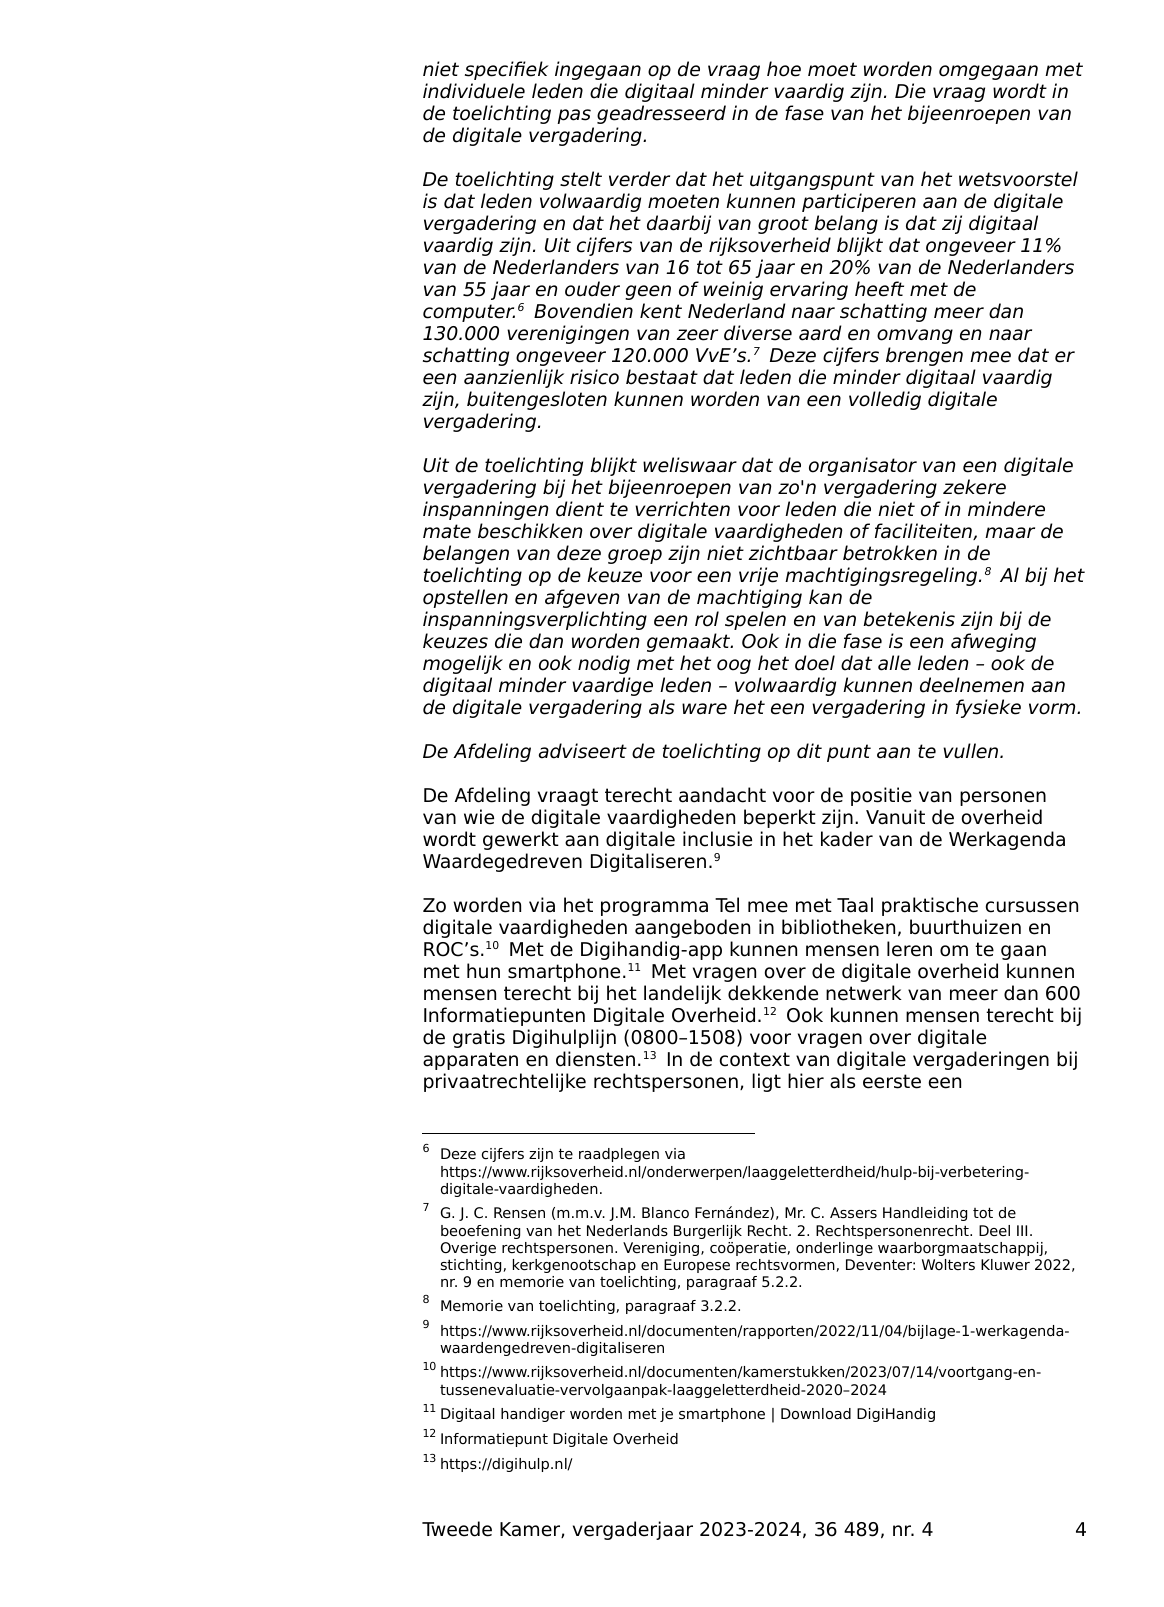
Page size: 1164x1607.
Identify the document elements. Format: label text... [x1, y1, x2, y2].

text niet specifiek ingegaan op de vraag hoe moet worden omgegaan met individuele leden die digitaal minder vaardig zijn. Die vraag wordt in de toelichting pas geadresseerd in de fase van het bijeenroepen van de digitale vergadering. [422, 59, 1087, 147]
text https://www.rijksoverheid.nl/documenten/kamerstukken/2023/07/14/voortgang-en-tussenevaluatie-vervolgaanpak-laaggeletterdheid-2020–2024 [422, 1360, 1087, 1399]
text https://www.rijksoverheid.nl/documenten/rapporten/2022/11/04/bijlage-1-werkagenda-waardengedreven-digitaliseren [422, 1318, 1087, 1357]
text G. J. C. Rensen (m.m.v. J.M. Blanco Fernández), Mr. C. Assers Handleiding tot de beoefening van het Nederlands Burgerlijk Recht. 2. Rechtspersonenrecht. Deel III. Overige rechtspersonen. Vereniging, coöperatie, onderlinge waarborgmaatschappij, stichting, kerkgenootschap en Europese rechtsvormen, Deventer: Wolters Kluwer 2022, nr. 9 en memorie van toelichting, paragraaf 5.2.2. [422, 1201, 1087, 1291]
text https://digihulp.nl/ [422, 1452, 1087, 1474]
text De Afdeling vraagt terecht aandacht voor de positie van personen van wie de digitale vaardigheden beperkt zijn. Vanuit de overheid wordt gewerkt aan digitale inclusie in het kader van de Werkagenda Waardegedreven Digitaliseren. [422, 785, 1087, 873]
text De Afdeling adviseert de toelichting op dit punt aan te vullen. [422, 741, 1087, 763]
text Zo worden via het programma Tel mee met Taal praktische cursussen digitale vaardigheden aangeboden in bibliotheken, buurthuizen en ROC’s. Met de Digihandig-app kunnen mensen leren om te gaan met hun smartphone. Met vragen over de digitale overheid kunnen mensen terecht bij het landelijk dekkende netwerk van meer dan 600 Informatiepunten Digitale Overheid. Ook kunnen mensen terecht bij de gratis Digihulplijn (0800–1508) voor vragen over digitale apparaten en diensten. In de context van digitale vergaderingen bij privaatrechtelijke rechtspersonen, ligt hier als eerste een [422, 895, 1087, 1093]
text Informatiepunt Digitale Overheid [422, 1427, 1087, 1449]
text Uit de toelichting blijkt weliswaar dat de organisator van een digitale vergadering bij het bijeenroepen van zo'n vergadering zekere inspanningen dient te verrichten voor leden die niet of in mindere mate beschikken over digitale vaardigheden of faciliteiten, maar de belangen van deze groep zijn niet zichtbaar betrokken in de toelichting op de keuze voor een vrije machtigingsregeling. Al bij het opstellen en afgeven van de machtiging kan de inspanningsverplichting een rol spelen en van betekenis zijn bij de keuzes die dan worden gemaakt. Ook in die fase is een afweging mogelijk en ook nodig met het oog het doel dat alle leden – ook de digitaal minder vaardige leden – volwaardig kunnen deelnemen aan de digitale vergadering als ware het een vergadering in fysieke vorm. [422, 455, 1087, 719]
text Digitaal handiger worden met je smartphone | Download DigiHandig [422, 1402, 1087, 1424]
text Deze cijfers zijn te raadplegen via https://www.rijksoverheid.nl/onderwerpen/laaggeletterdheid/hulp-bij-verbetering-digitale-vaardigheden. [422, 1142, 1087, 1198]
text De toelichting stelt verder dat het uitgangspunt van het wetsvoorstel is dat leden volwaardig moeten kunnen participeren aan de digitale vergadering en dat het daarbij van groot belang is dat zij digitaal vaardig zijn. Uit cijfers van de rijksoverheid blijkt dat ongeveer 11% van de Nederlanders van 16 tot 65 jaar en 20% van de Nederlanders van 55 jaar en ouder geen of weinig ervaring heeft met de computer. Bovendien kent Nederland naar schatting meer dan 130.000 verenigingen van zeer diverse aard en omvang en naar schatting ongeveer 120.000 VvE’s. Deze cijfers brengen mee dat er een aanzienlijk risico bestaat dat leden die minder digitaal vaardig zijn, buitengesloten kunnen worden van een volledig digitale vergadering. [422, 169, 1087, 433]
text Memorie van toelichting, paragraaf 3.2.2. [422, 1293, 1087, 1316]
